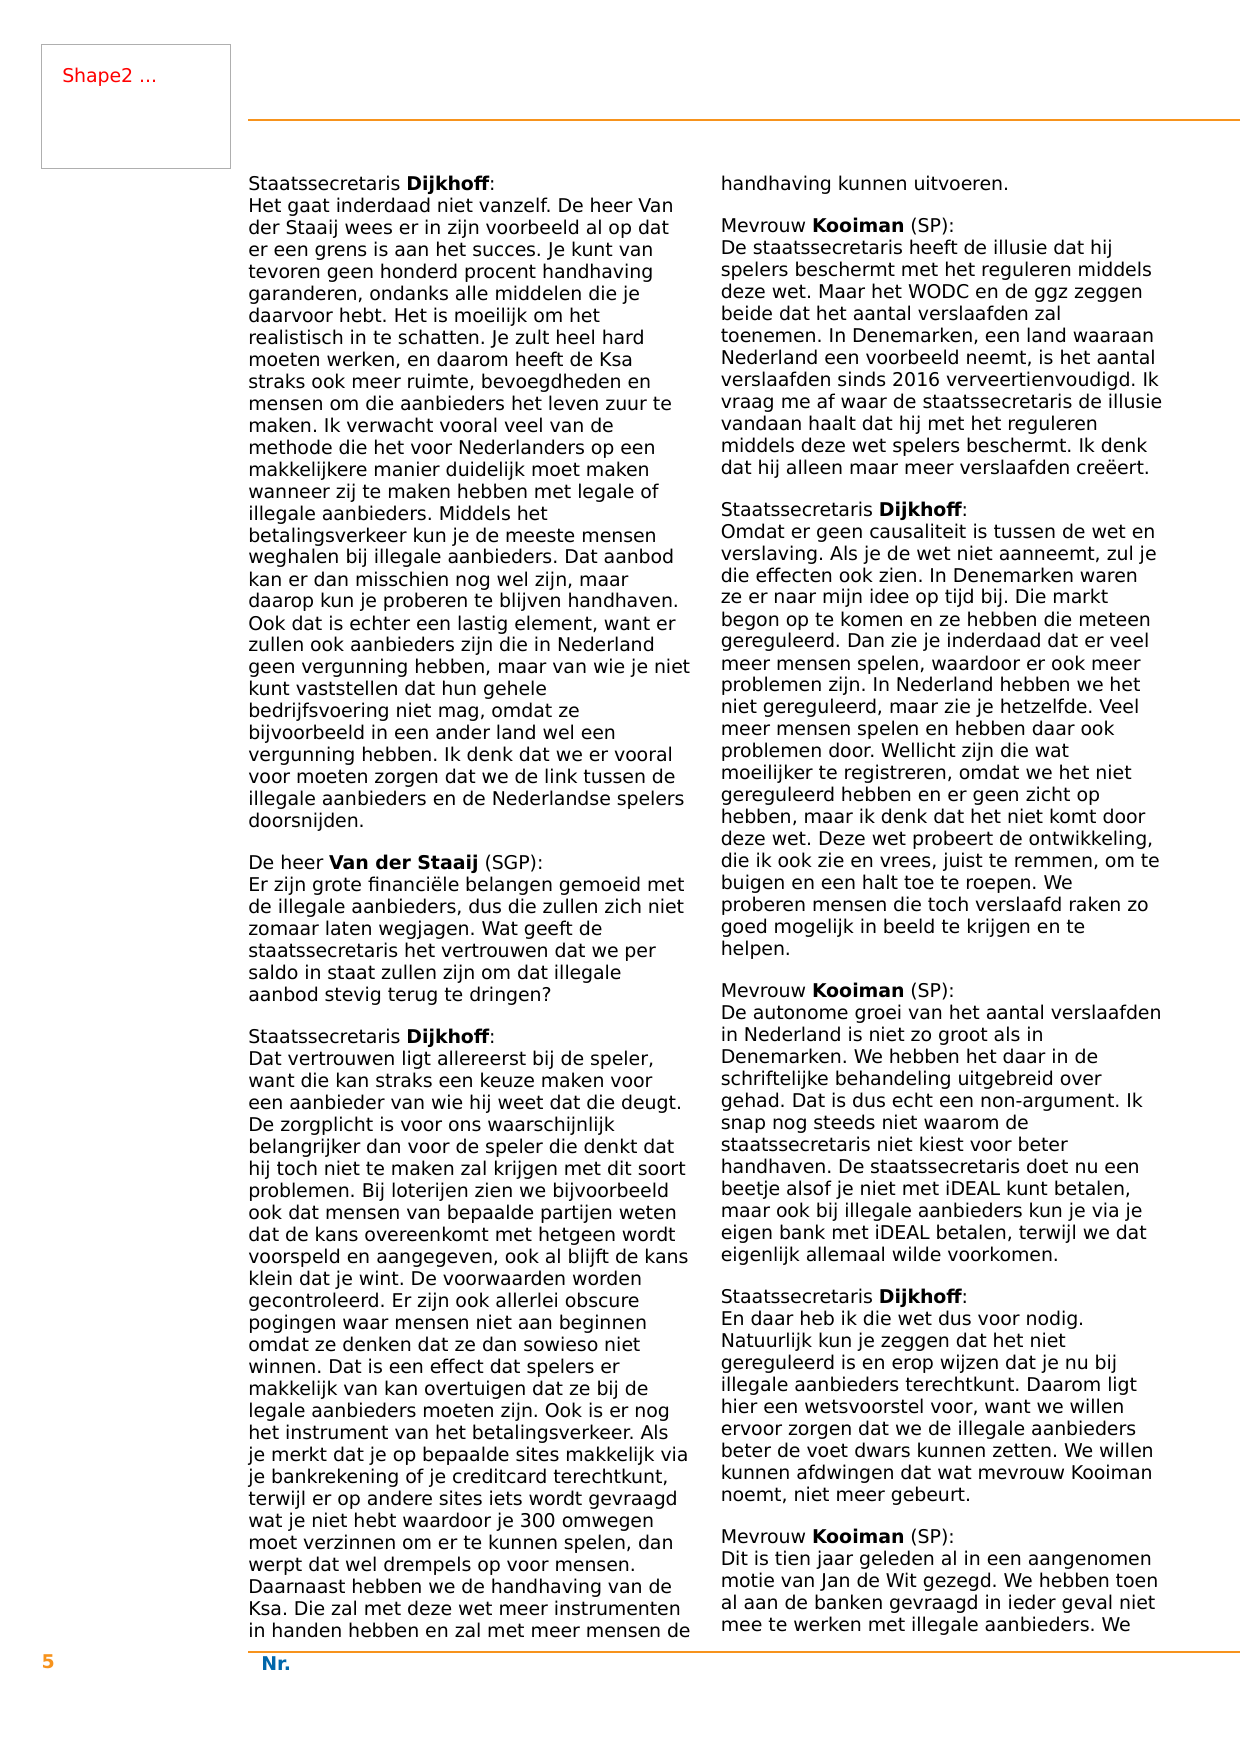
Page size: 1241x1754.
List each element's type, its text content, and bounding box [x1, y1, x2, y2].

text Omdat er geen causaliteit is tussen de wet en verslaving. Als je de wet niet aanneemt, zul je die effecten ook zien. In Denemarken waren ze er naar mijn idee op tijd bij. Die markt begon op te komen en ze hebben die meteen gereguleerd. Dan zie je inderdaad dat er veel meer mensen spelen, waardoor er ook meer problemen zijn. In Nederland hebben we het niet gereguleerd, maar zie je hetzelfde. Veel meer mensen spelen en hebben daar ook problemen door. Wellicht zijn die wat moeilijker te registreren, omdat we het niet gereguleerd hebben en er geen zicht op hebben, maar ik denk dat het niet komt door deze wet. Deze wet probeert de ontwikkeling, die ik ook zie en vrees, juist te remmen, om te buigen en een halt toe te roepen. We proberen mensen die toch verslaafd raken zo goed mogelijk in beeld te krijgen en te helpen. [721, 521, 1163, 960]
text handhaving kunnen uitvoeren. [721, 173, 1163, 195]
text Mevrouw Kooiman (SP): [721, 215, 1163, 237]
text Mevrouw Kooiman (SP): [721, 980, 1163, 1002]
text De staatssecretaris heeft de illusie dat hij spelers beschermt met het reguleren middels deze wet. Maar het WODC en de ggz zeggen beide dat het aantal verslaafden zal toenemen. In Denemarken, een land waaraan Nederland een voorbeeld neemt, is het aantal verslaafden sinds 2016 verveertienvoudigd. Ik vraag me af waar de staatssecretaris de illusie vandaan haalt dat hij met het reguleren middels deze wet spelers beschermt. Ik denk dat hij alleen maar meer verslaafden creëert. [721, 237, 1163, 478]
text Dit is tien jaar geleden al in een aangenomen motie van Jan de Wit gezegd. We hebben toen al aan de banken gevraagd in ieder geval niet mee te werken met illegale aanbieders. We [721, 1548, 1163, 1636]
text Het gaat inderdaad niet vanzelf. De heer Van der Staaij wees er in zijn voorbeeld al op dat er een grens is aan het succes. Je kunt van tevoren geen honderd procent handhaving garanderen, ondanks alle middelen die je daarvoor hebt. Het is moeilijk om het realistisch in te schatten. Je zult heel hard moeten werken, en daarom heeft de Ksa straks ook meer ruimte, bevoegdheden en mensen om die aanbieders het leven zuur te maken. Ik verwacht vooral veel van de methode die het voor Nederlanders op een makkelijkere manier duidelijk moet maken wanneer zij te maken hebben met legale of illegale aanbieders. Middels het betalingsverkeer kun je de meeste mensen weghalen bij illegale aanbieders. Dat aanbod kan er dan misschien nog wel zijn, maar daarop kun je proberen te blijven handhaven. Ook dat is echter een lastig element, want er zullen ook aanbieders zijn die in Nederland geen vergunning hebben, maar van wie je niet kunt vaststellen dat hun gehele bedrijfsvoering niet mag, omdat ze bijvoorbeeld in een ander land wel een vergunning hebben. Ik denk dat we er vooral voor moeten zorgen dat we de link tussen de illegale aanbieders en de Nederlandse spelers doorsnijden. [248, 195, 691, 832]
text En daar heb ik die wet dus voor nodig. Natuurlijk kun je zeggen dat het niet gereguleerd is en erop wijzen dat je nu bij illegale aanbieders terechtkunt. Daarom ligt hier een wetsvoorstel voor, want we willen ervoor zorgen dat we de illegale aanbieders beter de voet dwars kunnen zetten. We willen kunnen afdwingen dat wat mevrouw Kooiman noemt, niet meer gebeurt. [721, 1308, 1163, 1506]
text Er zijn grote financiële belangen gemoeid met de illegale aanbieders, dus die zullen zich niet zomaar laten wegjagen. Wat geeft de staatssecretaris het vertrouwen dat we per saldo in staat zullen zijn om dat illegale aanbod stevig terug te dringen? [248, 874, 691, 1006]
text Staatssecretaris Dijkhoff: [721, 1286, 1163, 1308]
text Dat vertrouwen ligt allereerst bij de speler, want die kan straks een keuze maken voor een aanbieder van wie hij weet dat die deugt. De zorgplicht is voor ons waarschijnlijk belangrijker dan voor de speler die denkt dat hij toch niet te maken zal krijgen met dit soort problemen. Bij loterijen zien we bijvoorbeeld ook dat mensen van bepaalde partijen weten dat de kans overeenkomt met hetgeen wordt voorspeld en aangegeven, ook al blijft de kans klein dat je wint. De voorwaarden worden gecontroleerd. Er zijn ook allerlei obscure pogingen waar mensen niet aan beginnen omdat ze denken dat ze dan sowieso niet winnen. Dat is een effect dat spelers er makkelijk van kan overtuigen dat ze bij de legale aanbieders moeten zijn. Ook is er nog het instrument van het betalingsverkeer. Als je merkt dat je op bepaalde sites makkelijk via je bankrekening of je creditcard terechtkunt, terwijl er op andere sites iets wordt gevraagd wat je niet hebt waardoor je 300 omwegen moet verzinnen om er te kunnen spelen, dan werpt dat wel drempels op voor mensen. Daarnaast hebben we de handhaving van de Ksa. Die zal met deze wet meer instrumenten in handen hebben en zal met meer mensen de [248, 1048, 691, 1641]
text Staatssecretaris Dijkhoff: [248, 1026, 691, 1048]
text Mevrouw Kooiman (SP): [721, 1526, 1163, 1548]
text Staatssecretaris Dijkhoff: [721, 498, 1163, 521]
text De autonome groei van het aantal verslaafden in Nederland is niet zo groot als in Denemarken. We hebben het daar in de schriftelijke behandeling uitgebreid over gehad. Dat is dus echt een non-argument. Ik snap nog steeds niet waarom de staatssecretaris niet kiest voor beter handhaven. De staatssecretaris doet nu een beetje alsof je niet met iDEAL kunt betalen, maar ook bij illegale aanbieders kun je via je eigen bank met iDEAL betalen, terwijl we dat eigenlijk allemaal wilde voorkomen. [721, 1002, 1163, 1266]
text Staatssecretaris Dijkhoff: [248, 173, 691, 195]
text De heer Van der Staaij (SGP): [248, 852, 691, 874]
